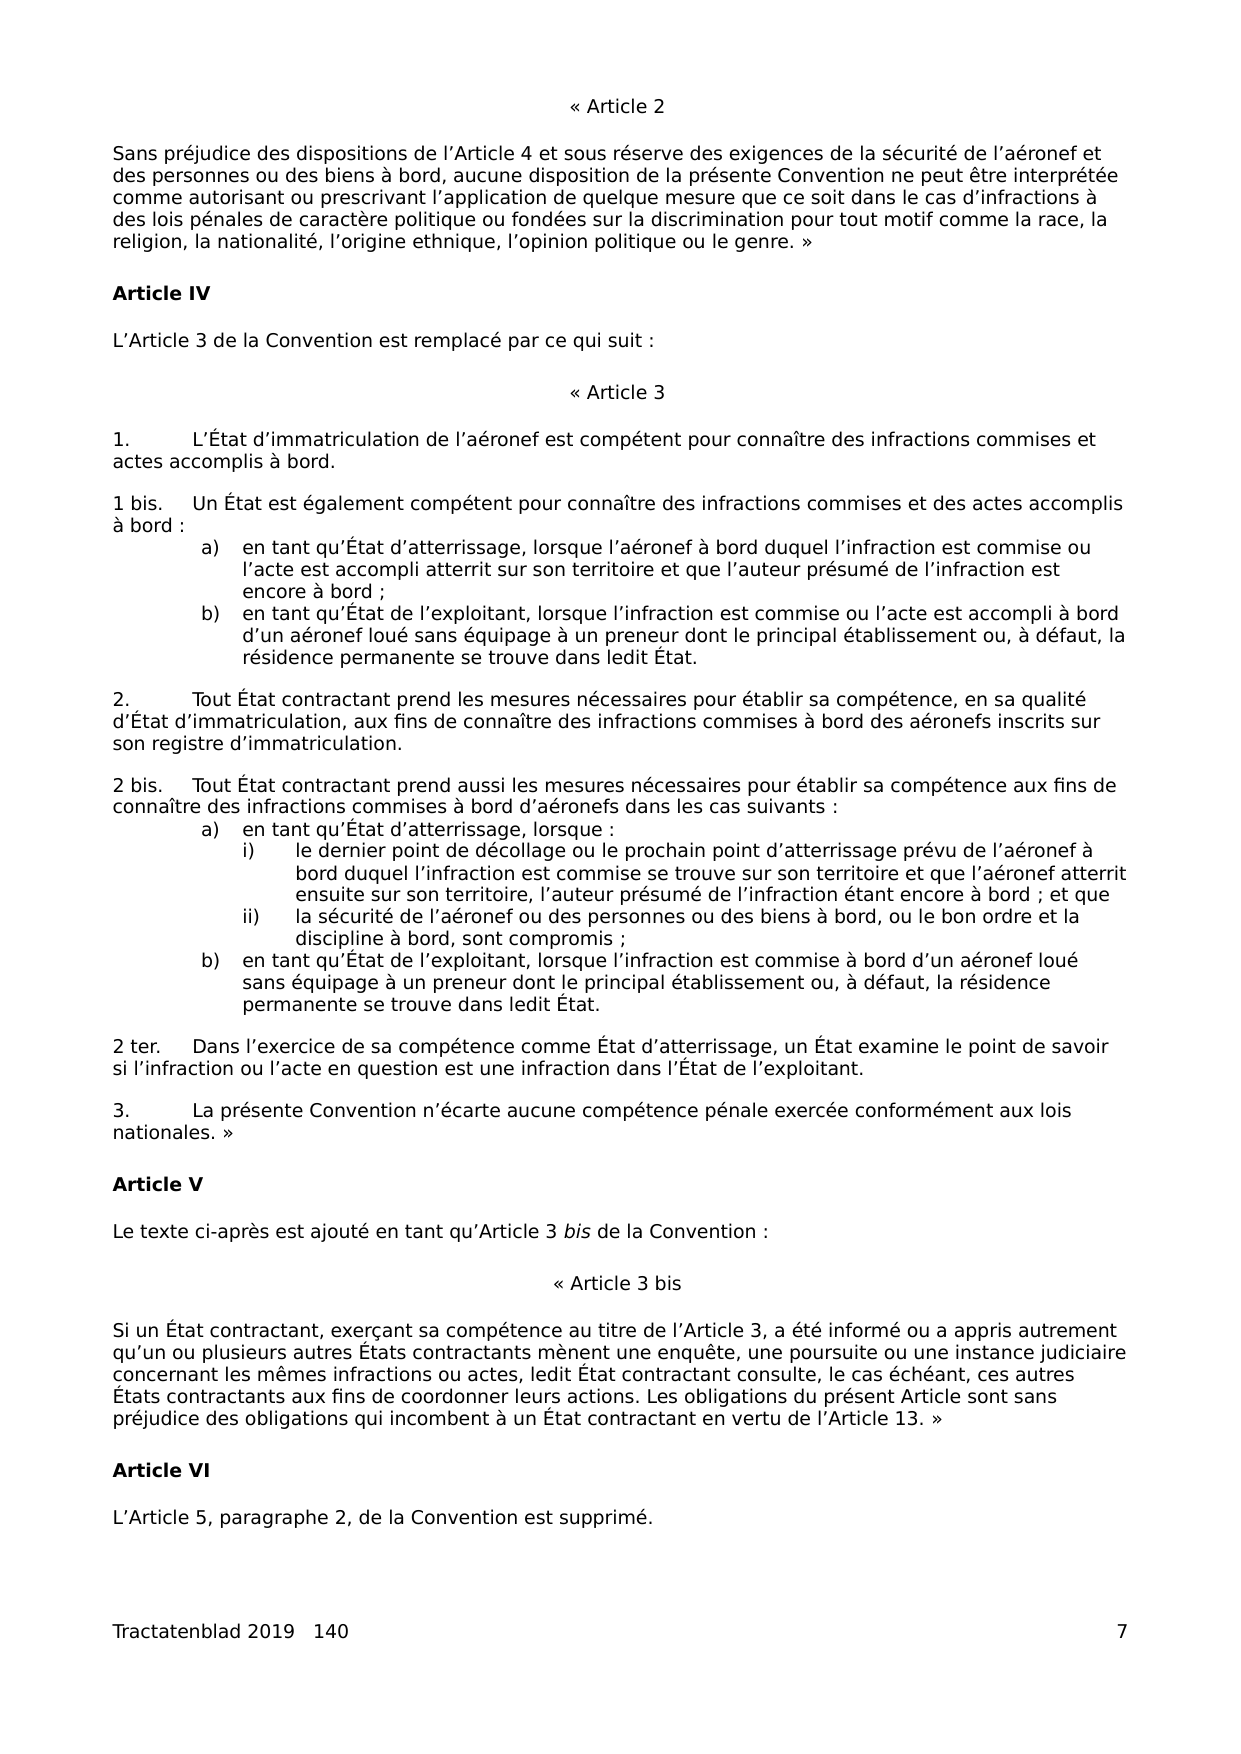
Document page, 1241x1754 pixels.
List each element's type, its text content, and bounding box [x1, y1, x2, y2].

text 2 bis. Tout État contractant prend aussi les mesures nécessaires pour établir sa compétence aux fins de connaître des infractions commises à bord d’aéronefs dans les cas suivants : [112, 774, 1128, 818]
text Le texte ci-après est ajouté en tant qu’Article 3 bis de la Convention : [112, 1221, 1128, 1243]
subtitle Article V [112, 1174, 1128, 1196]
subtitle « Article 3 bis [112, 1273, 1128, 1295]
text b) en tant qu’État de l’exploitant, lorsque l’infraction est commise ou l’acte est accompli à bord d’un aéronef loué sans équipage à un preneur dont le principal établissement ou, à défaut, la résidence permanente se trouve dans ledit État. [201, 603, 1128, 668]
text b) en tant qu’État de l’exploitant, lorsque l’infraction est commise à bord d’un aéronef loué sans équipage à un preneur dont le principal établissement ou, à défaut, la résidence permanente se trouve dans ledit État. [201, 950, 1128, 1016]
text Si un État contractant, exerçant sa compétence au titre de l’Article 3, a été informé ou a appris autrement qu’un ou plusieurs autres États contractants mènent une enquête, une poursuite ou une instance judiciaire concernant les mêmes infractions ou actes, ledit État contractant consulte, le cas échéant, ces autres États contractants aux fins de coordonner leurs actions. Les obligations du présent Article sont sans préjudice des obligations qui incombent à un État contractant en vertu de l’Article 13. » [112, 1320, 1128, 1430]
text a) en tant qu’État d’atterrissage, lorsque : [201, 818, 1128, 840]
text 2 ter. Dans l’exercice de sa compétence comme État d’atterrissage, un État examine le point de savoir si l’infraction ou l’acte en question est une infraction dans l’État de l’exploitant. [112, 1036, 1128, 1080]
text 1 bis. Un État est également compétent pour connaître des infractions commises et des actes accomplis à bord : [112, 493, 1128, 537]
text Sans préjudice des dispositions de l’Article 4 et sous réserve des exigences de la sécurité de l’aéronef et des personnes ou des biens à bord, aucune disposition de la présente Convention ne peut être interprétée comme autorisant ou prescrivant l’application de quelque mesure que ce soit dans le cas d’infractions à des lois pénales de caractère politique ou fondées sur la discrimination pour tout motif comme la race, la religion, la nationalité, l’origine ethnique, l’opinion politique ou le genre. » [112, 143, 1128, 253]
text 3. La présente Convention n’écarte aucune compétence pénale exercée conformément aux lois nationales. » [112, 1100, 1128, 1144]
subtitle « Article 3 [112, 382, 1128, 404]
text i) le dernier point de décollage ou le prochain point d’atterrissage prévu de l’aéronef à bord duquel l’infraction est commise se trouve sur son territoire et que l’aéronef atterrit ensuite sur son territoire, l’auteur présumé de l’infraction étant encore à bord ; et que [242, 840, 1128, 906]
text L’Article 5, paragraphe 2, de la Convention est supprimé. [112, 1507, 1128, 1529]
text a) en tant qu’État d’atterrissage, lorsque l’aéronef à bord duquel l’infraction est commise ou l’acte est accompli atterrit sur son territoire et que l’auteur présumé de l’infraction est encore à bord ; [201, 537, 1128, 603]
text ii) la sécurité de l’aéronef ou des personnes ou des biens à bord, ou le bon ordre et la discipline à bord, sont compromis ; [242, 906, 1128, 950]
text 2. Tout État contractant prend les mesures nécessaires pour établir sa compétence, en sa qualité d’État d’immatriculation, aux fins de connaître des infractions commises à bord des aéronefs inscrits sur son registre d’immatriculation. [112, 688, 1128, 754]
subtitle Article VI [112, 1460, 1128, 1482]
text L’Article 3 de la Convention est remplacé par ce qui suit : [112, 330, 1128, 352]
text 1. L’État d’immatriculation de l’aéronef est compétent pour connaître des infractions commises et actes accomplis à bord. [112, 429, 1128, 473]
subtitle « Article 2 [112, 96, 1128, 118]
subtitle Article IV [112, 283, 1128, 305]
